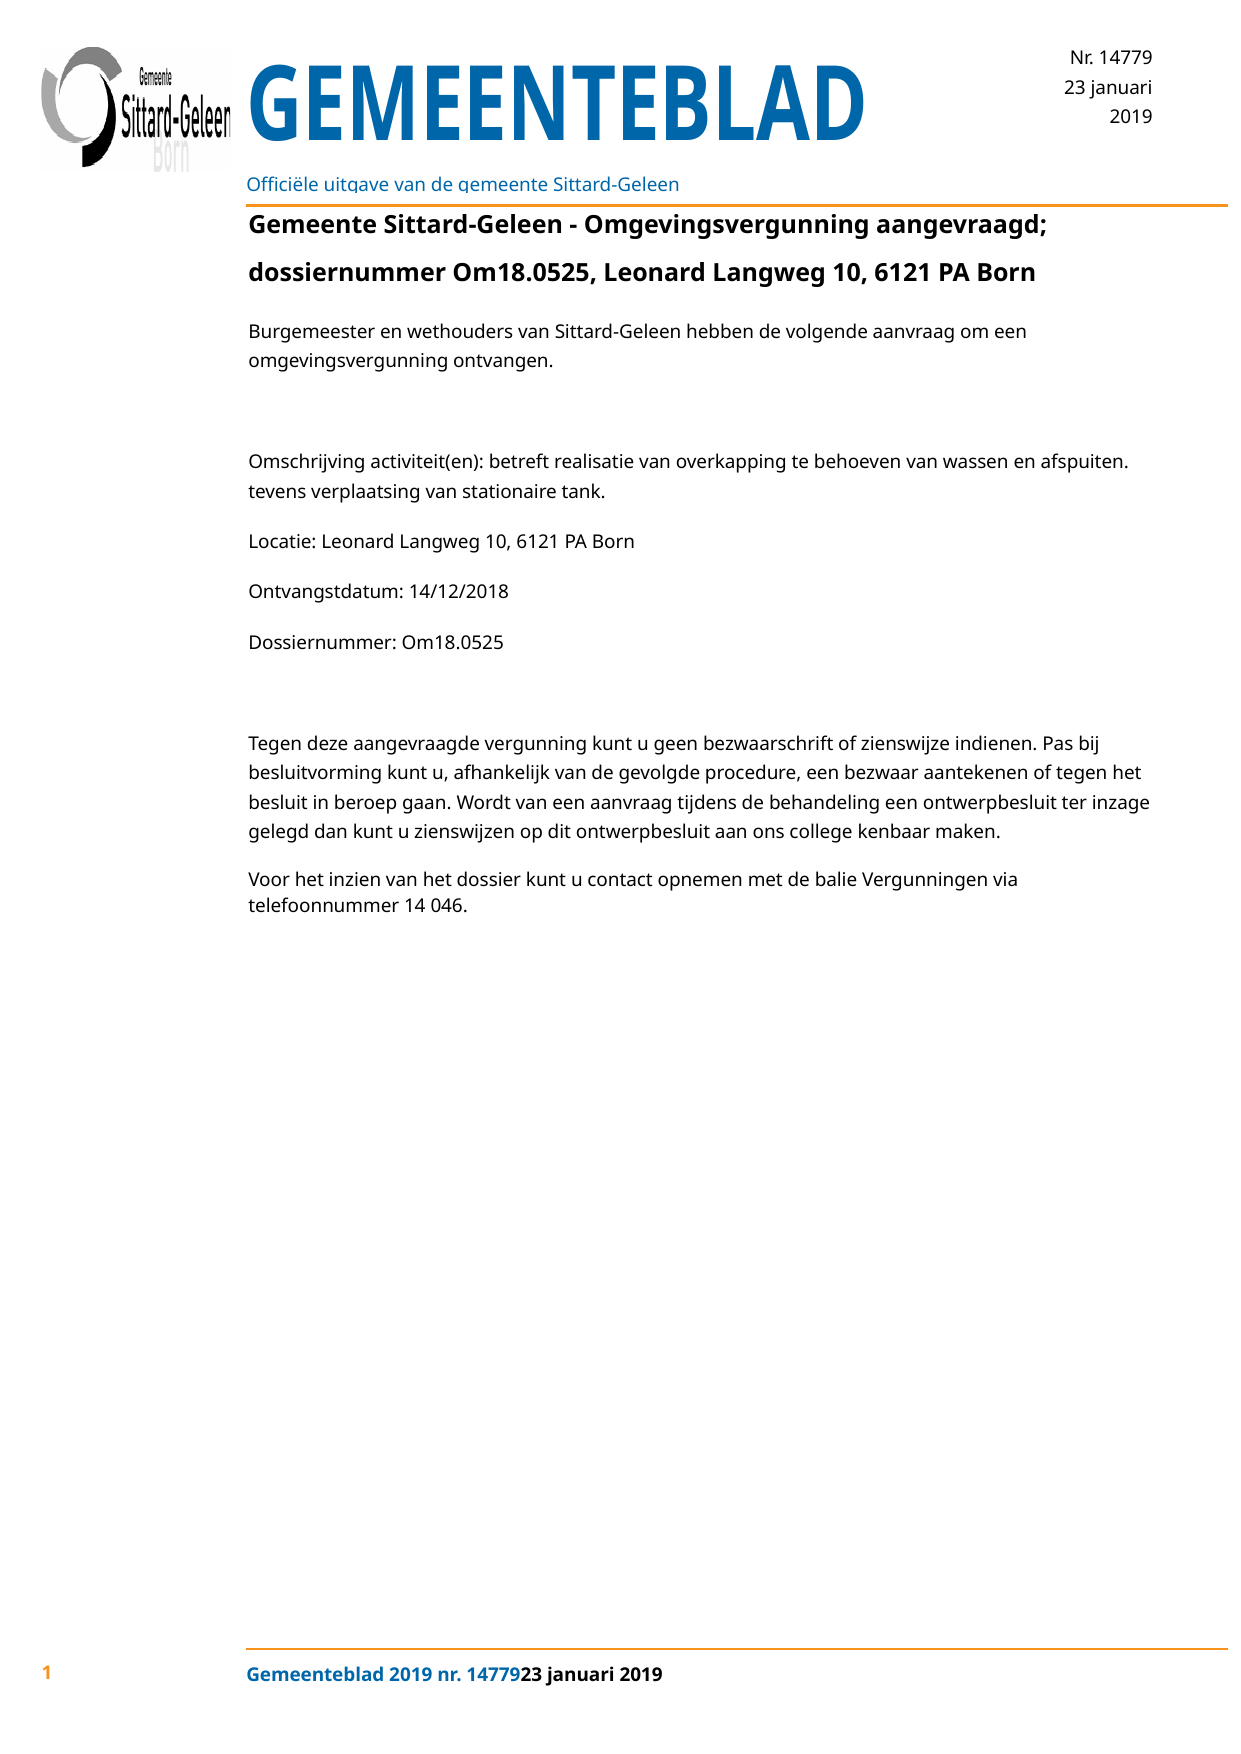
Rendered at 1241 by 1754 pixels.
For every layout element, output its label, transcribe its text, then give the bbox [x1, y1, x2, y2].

picture [41, 47, 231, 172]
text Voor het inzien van het dossier kunt u contact opnemen met de balie Vergunningen via telefoonnummer 14 046. [248, 867, 1152, 918]
text Gemeente Sittard-Geleen - Omgevingsvergunning aangevraagd; dossiernummer Om18.0525, Leonard Langweg 10, 6121 PA Born [248, 207, 1152, 288]
text Omschrijving activiteit(en): betreft realisatie van overkapping te behoeven van wassen en afspuiten. tevens verplaatsing van stationaire tank. [248, 448, 1152, 504]
text Burgemeester en wethouders van Sittard-Geleen hebben de volgende aanvraag om een omgevingsvergunning ontvangen. [248, 318, 1152, 373]
text Ontvangstdatum: 14/12/2018 [248, 579, 1152, 604]
text Tegen deze aangevraagde vergunning kunt u geen bezwaarschrift of zienswijze indienen. Pas bij besluitvorming kunt u, afhankelijk van de gevolgde procedure, een bezwaar aantekenen of tegen het besluit in beroep gaan. Wordt van een aanvraag tijdens de behandeling een ontwerpbesluit ter inzage gelegd dan kunt u zienswijzen op dit ontwerpbesluit aan ons college kenbaar maken. [248, 730, 1152, 844]
text Locatie: Leonard Langweg 10, 6121 PA Born [248, 528, 1152, 554]
text Dossiernummer: Om18.0525 [248, 629, 1152, 655]
